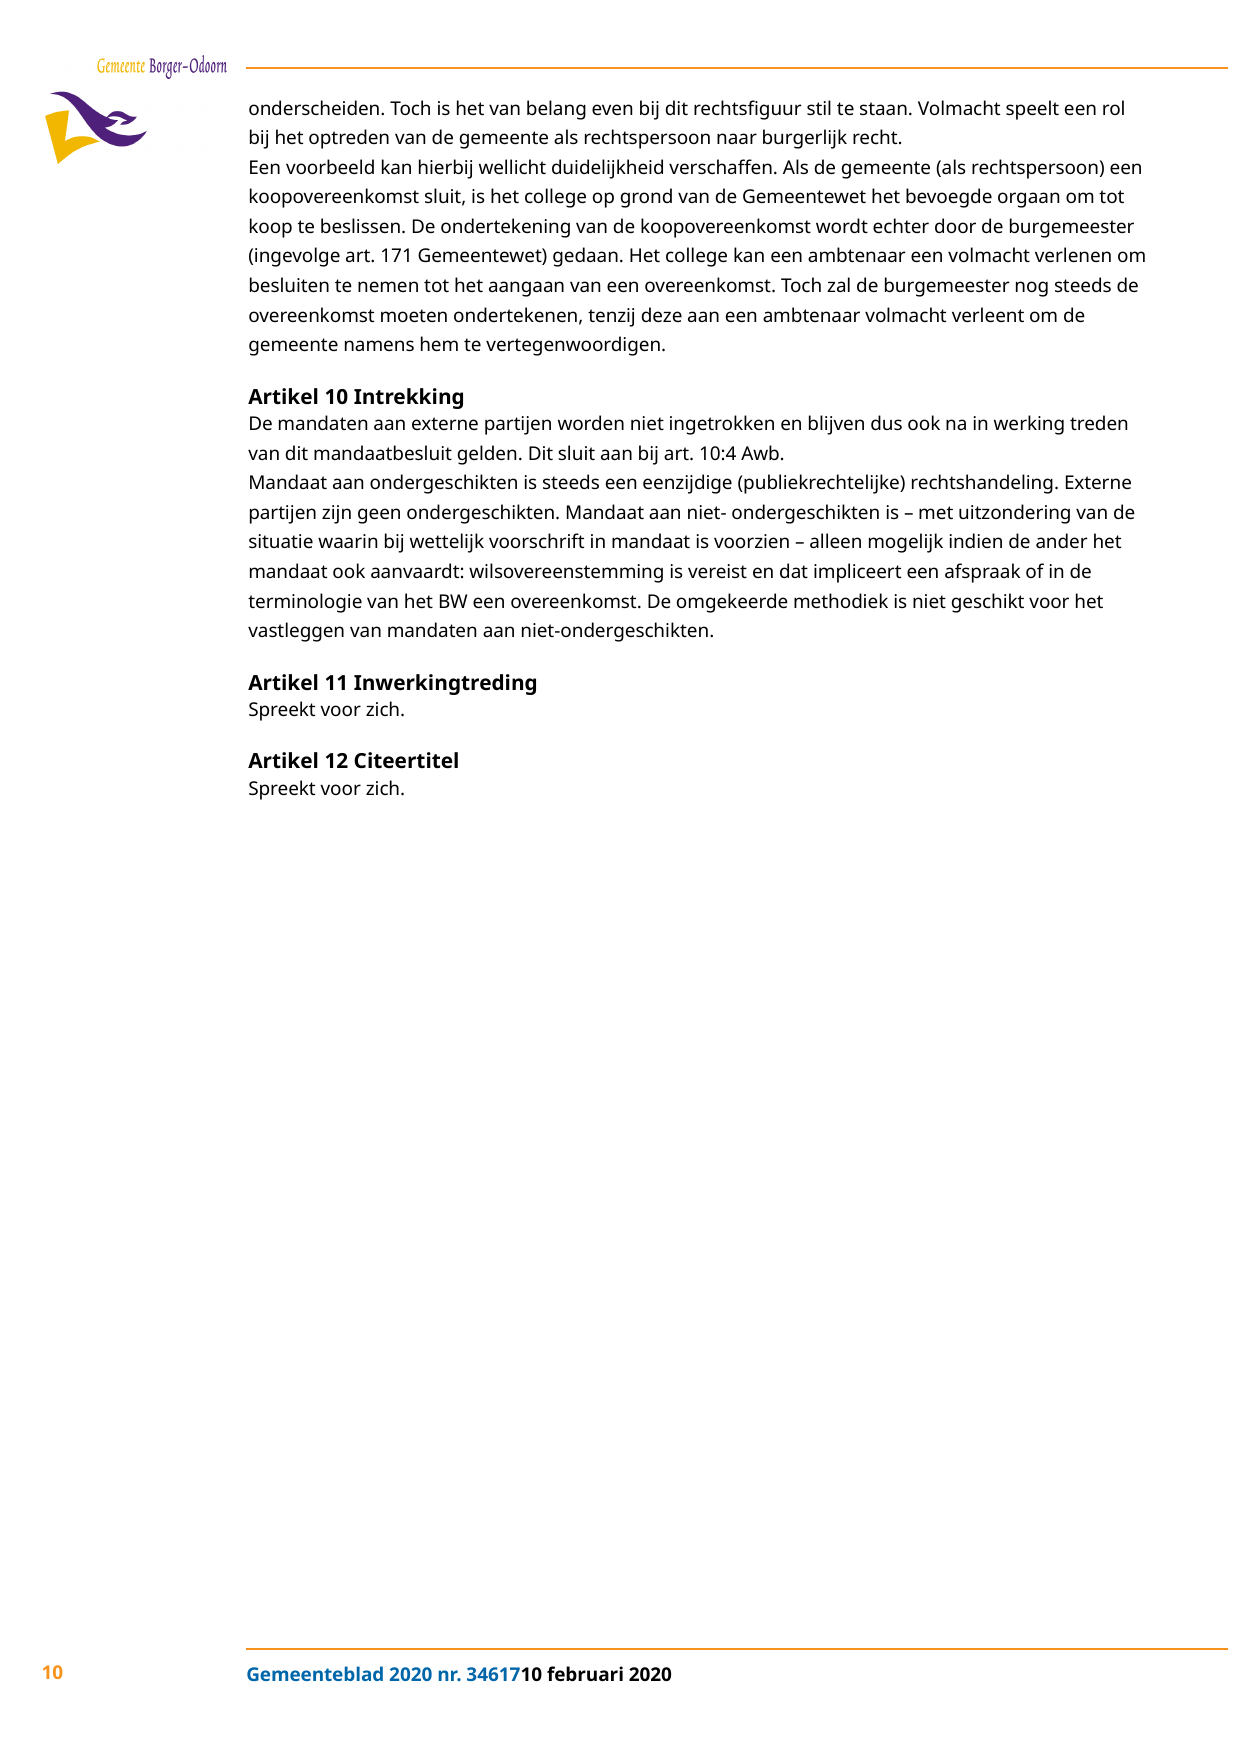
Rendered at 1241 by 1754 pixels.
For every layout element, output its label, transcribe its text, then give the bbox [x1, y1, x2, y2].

text De mandaten aan externe partijen worden niet ingetrokken en blijven dus ook na in werking treden van dit mandaatbesluit gelden. Dit sluit aan bij art. 10:4 Awb. [248, 410, 1152, 466]
text Artikel 10 Intrekking [248, 382, 1152, 410]
text Spreekt voor zich. [248, 696, 1152, 722]
text Spreekt voor zich. [248, 775, 1152, 801]
text Artikel 12 Citeertitel [248, 747, 1152, 775]
text Mandaat aan ondergeschikten is steeds een eenzijdige (publiekrechtelijke) rechtshandeling. Externe partijen zijn geen ondergeschikten. Mandaat aan niet- ondergeschikten is – met uitzondering van de situatie waarin bij wettelijk voorschrift in mandaat is voorzien – alleen mogelijk indien de ander het mandaat ook aanvaardt: wilsovereenstemming is vereist en dat impliceert een afspraak of in de terminologie van het BW een overeenkomst. De omgekeerde methodiek is niet geschikt voor het vastleggen van mandaten aan niet-ondergeschikten. [248, 469, 1152, 643]
text onderscheiden. Toch is het van belang even bij dit rechtsfiguur stil te staan. Volmacht speelt een rol bij het optreden van de gemeente als rechtspersoon naar burgerlijk recht. [248, 95, 1152, 150]
picture [41, 47, 231, 172]
text Een voorbeeld kan hierbij wellicht duidelijkheid verschaffen. Als de gemeente (als rechtspersoon) een koopovereenkomst sluit, is het college op grond van de Gemeentewet het bevoegde orgaan om tot koop te beslissen. De ondertekening van de koopovereenkomst wordt echter door de burgemeester (ingevolge art. 171 Gemeentewet) gedaan. Het college kan een ambtenaar een volmacht verlenen om besluiten te nemen tot het aangaan van een overeenkomst. Toch zal de burgemeester nog steeds de overeenkomst moeten ondertekenen, tenzij deze aan een ambtenaar volmacht verleent om de gemeente namens hem te vertegenwoordigen. [248, 154, 1152, 357]
text Artikel 11 Inwerkingtreding [248, 668, 1152, 696]
